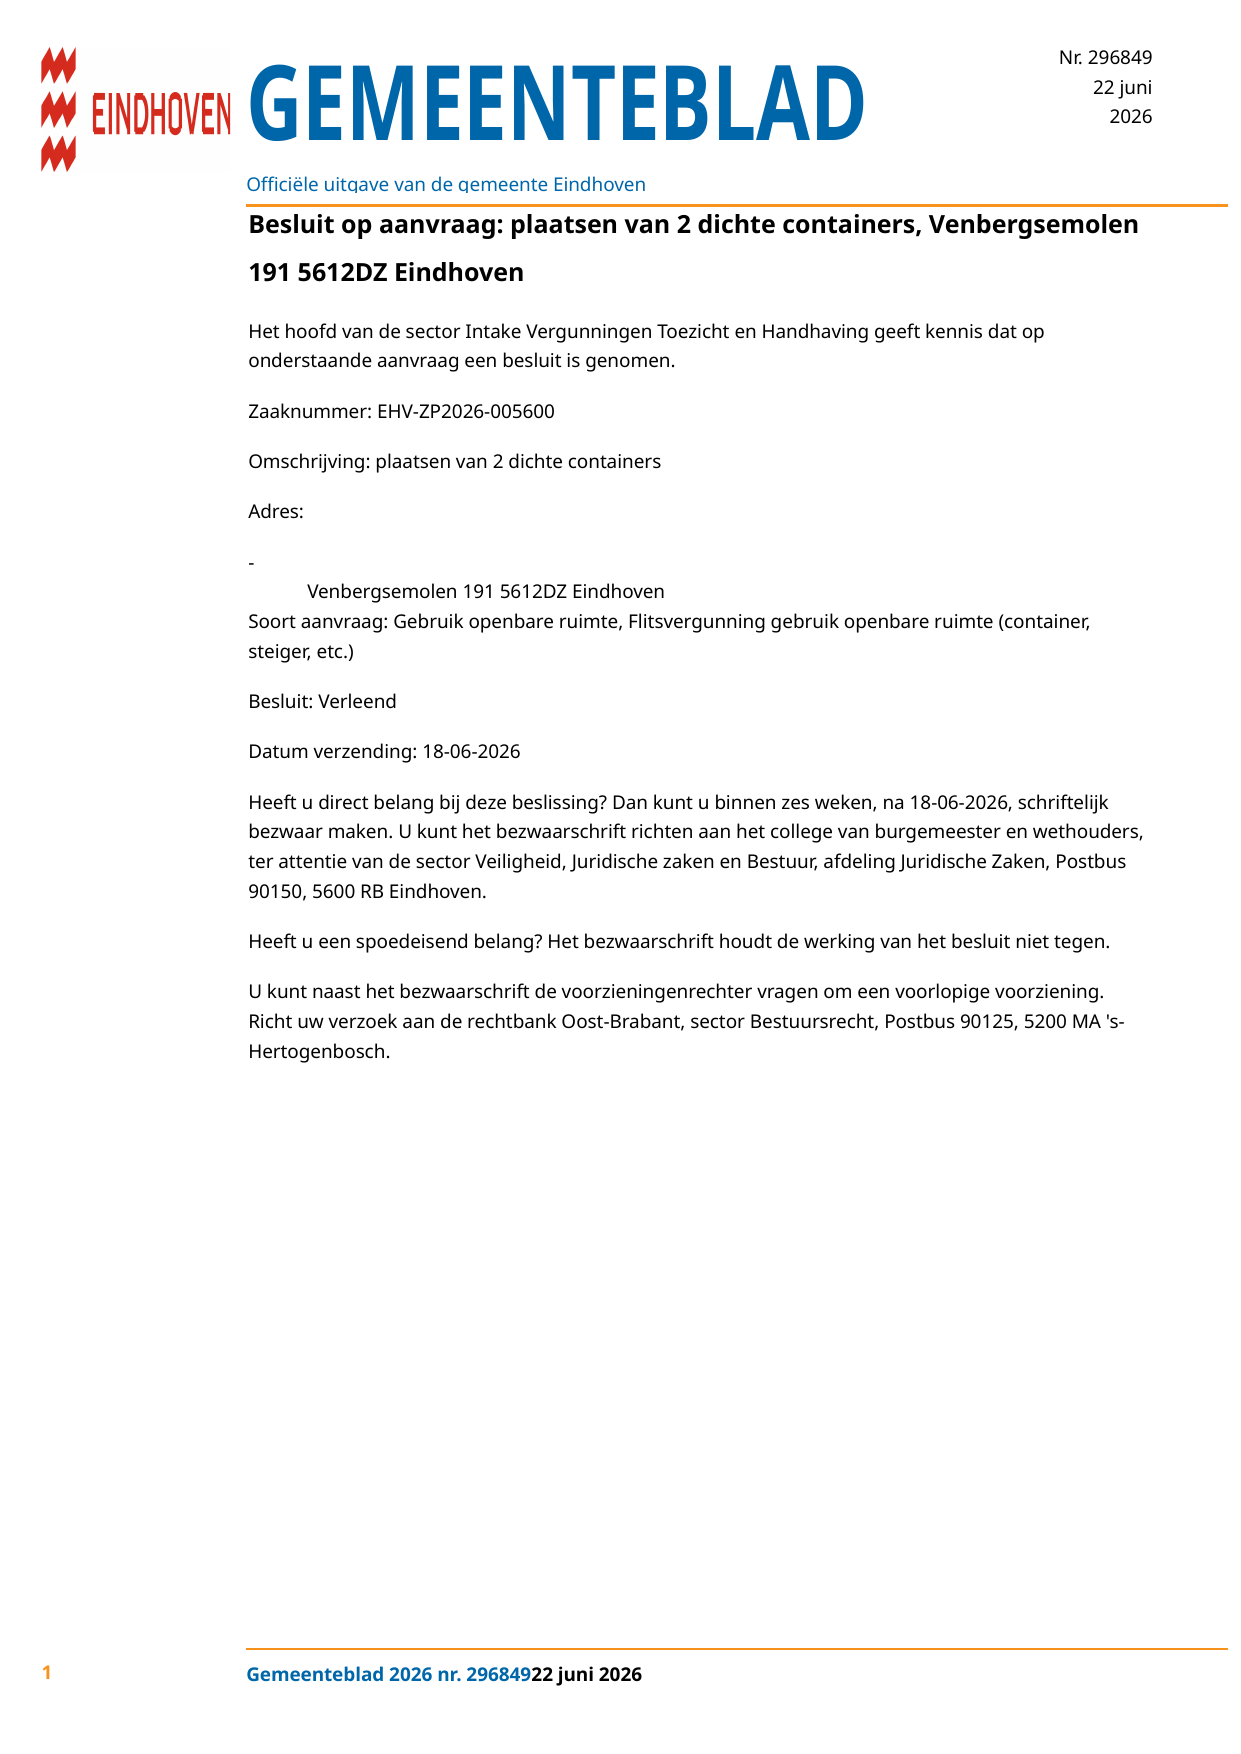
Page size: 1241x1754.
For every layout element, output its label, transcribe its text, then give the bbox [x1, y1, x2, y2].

text Adres: [248, 499, 1152, 524]
text Datum verzending: 18-06-2026 [248, 739, 1152, 764]
list Venbergsemolen 191 5612DZ Eindhoven [248, 579, 1152, 604]
text Soort aanvraag: Gebruik openbare ruimte, Flitsvergunning gebruik openbare ruimte (container, steiger, etc.) [248, 608, 1152, 664]
text Zaaknummer: EHV-ZP2026-005600 [248, 398, 1152, 424]
text Heeft u direct belang bij deze beslissing? Dan kunt u binnen zes weken, na 18-06-2026, schriftelijk bezwaar maken. U kunt het bezwaarschrift richten aan het college van burgemeester en wethouders, ter attentie van de sector Veiligheid, Juridische zaken en Bestuur, afdeling Juridische Zaken, Postbus 90150, 5600 RB Eindhoven. [248, 789, 1152, 904]
text Het hoofd van de sector Intake Vergunningen Toezicht en Handhaving geeft kennis dat op onderstaande aanvraag een besluit is genomen. [248, 318, 1152, 373]
text U kunt naast het bezwaarschrift de voorzieningenrechter vragen om een voorlopige voorziening. Richt uw verzoek aan de rechtbank Oost-Brabant, sector Bestuursrecht, Postbus 90125, 5200 MA 's-Hertogenbosch. [248, 979, 1152, 1064]
text Heeft u een spoedeisend belang? Het bezwaarschrift houdt de werking van het besluit niet tegen. [248, 928, 1152, 954]
text Besluit op aanvraag: plaatsen van 2 dichte containers, Venbergsemolen 191 5612DZ Eindhoven [248, 207, 1152, 288]
text Besluit: Verleend [248, 688, 1152, 714]
picture [41, 47, 231, 172]
text Omschrijving: plaatsen van 2 dichte containers [248, 448, 1152, 474]
